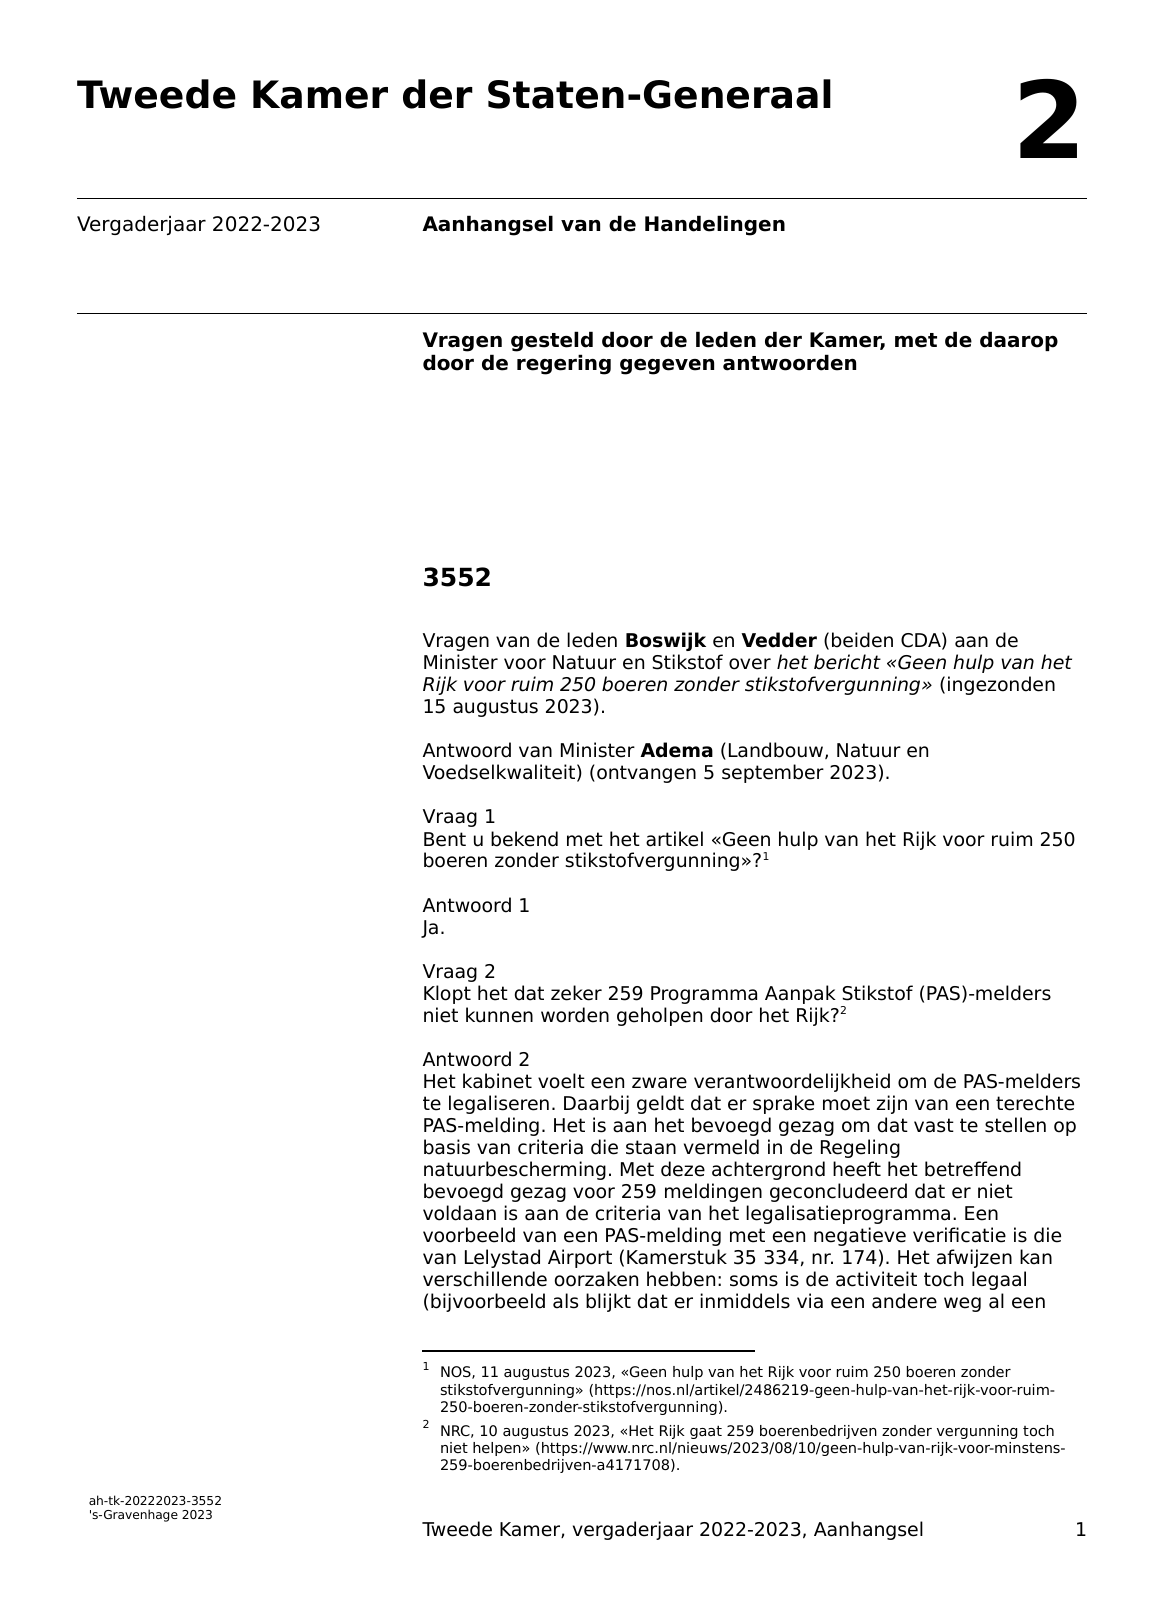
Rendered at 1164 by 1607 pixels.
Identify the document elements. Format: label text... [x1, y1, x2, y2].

text Antwoord 2 [422, 1049, 1087, 1071]
text Bent u bekend met het artikel «Geen hulp van het Rijk voor ruim 250 boeren zonder stikstofvergunning»? [422, 828, 1087, 872]
text Vraag 2 [422, 961, 1087, 983]
text Antwoord van Minister Adema (Landbouw, Natuur en Voedselkwaliteit) (ontvangen 5 september 2023). [422, 740, 1087, 784]
text Klopt het dat zeker 259 Programma Aanpak Stikstof (PAS)-melders niet kunnen worden geholpen door het Rijk? [422, 983, 1087, 1027]
text Vragen van de leden Boswijk en Vedder (beiden CDA) aan de Minister voor Natuur en Stikstof over het bericht «Geen hulp van het Rijk voor ruim 250 boeren zonder stikstofvergunning» (ingezonden 15 augustus 2023). [422, 630, 1087, 718]
table_header Tweede Kamer der Staten-Generaal [77, 59, 886, 198]
text Het kabinet voelt een zware verantwoordelijkheid om de PAS-melders te legaliseren. Daarbij geldt dat er sprake moet zijn van een terechte PAS-melding. Het is aan het bevoegd gezag om dat vast te stellen op basis van criteria die staan vermeld in de Regeling natuurbescherming. Met deze achtergrond heeft het betreffend bevoegd gezag voor 259 meldingen geconcludeerd dat er niet voldaan is aan de criteria van het legalisatieprogramma. Een voorbeeld van een PAS-melding met een negatieve verificatie is die van Lelystad Airport (Kamerstuk 35 334, nr. 174). Het afwijzen kan verschillende oorzaken hebben: soms is de activiteit toch legaal (bijvoorbeeld als blijkt dat er inmiddels via een andere weg al een [422, 1071, 1087, 1313]
text 's-Gravenhage 2023 [88, 1508, 323, 1522]
table_cell Vergaderjaar 2022-2023 [77, 199, 422, 313]
table_cell [77, 314, 422, 375]
table_header 2 [886, 59, 1087, 198]
table_cell Vragen gesteld door de leden der Kamer, met de daarop door de regering gegeven antwoorden [422, 314, 1087, 375]
table_cell Aanhangsel van de Handelingen [422, 199, 1087, 313]
text NRC, 10 augustus 2023, «Het Rijk gaat 259 boerenbedrijven zonder vergunning toch niet helpen» (https://www.nrc.nl/nieuws/2023/08/10/geen-hulp-van-rijk-voor-minstens-259-boerenbedrijven-a4171708). [422, 1418, 1087, 1474]
text ah-tk-20222023-3552 [88, 1494, 323, 1508]
text Antwoord 1 [422, 894, 1087, 917]
text 3552 [422, 563, 1087, 592]
text NOS, 11 augustus 2023, «Geen hulp van het Rijk voor ruim 250 boeren zonder stikstofvergunning» (https://nos.nl/artikel/2486219-geen-hulp-van-het-rijk-voor-ruim-250-boeren-zonder-stikstofvergunning). [422, 1360, 1087, 1416]
text Vraag 1 [422, 806, 1087, 828]
text Ja. [422, 917, 1087, 938]
